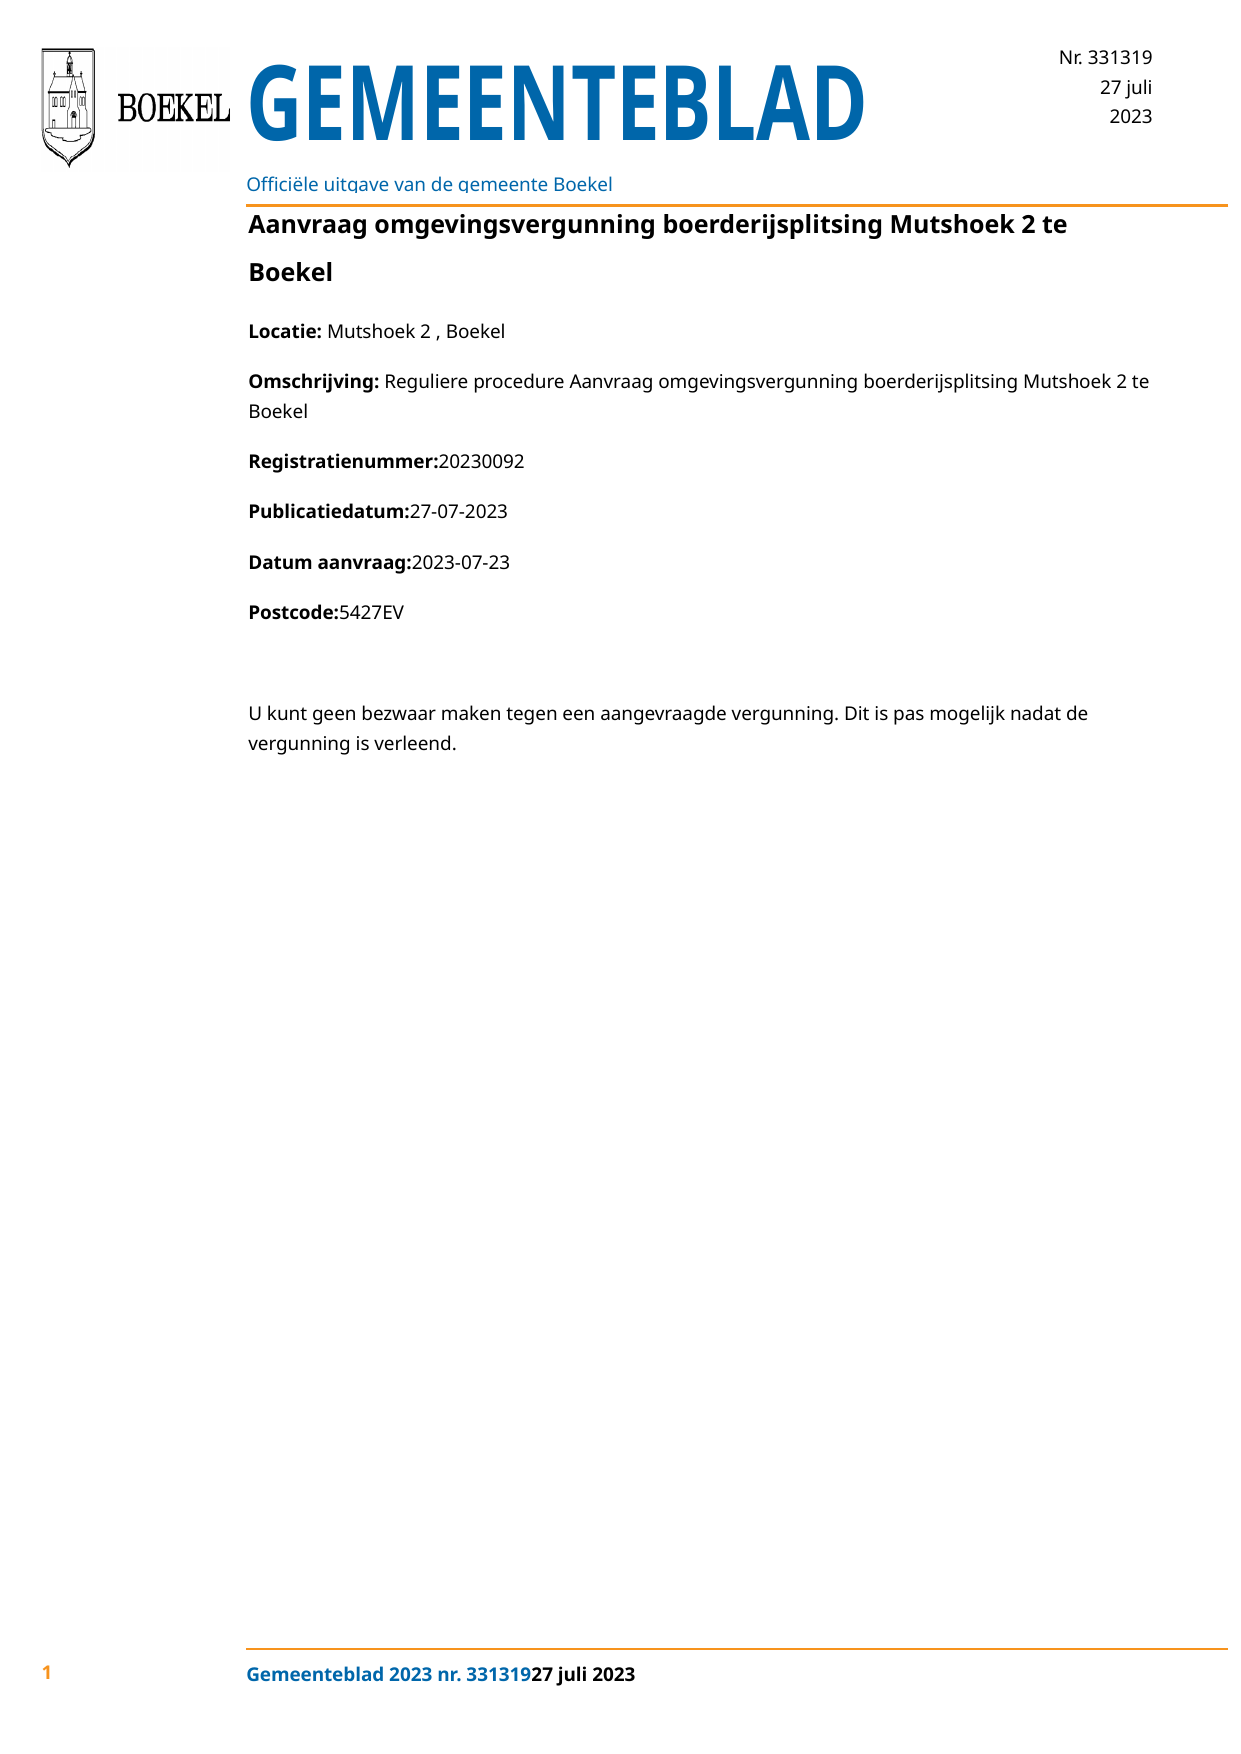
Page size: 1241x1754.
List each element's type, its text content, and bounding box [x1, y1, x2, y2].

text Publicatiedatum:27-07-2023 [248, 499, 1152, 524]
text Datum aanvraag:2023-07-23 [248, 549, 1152, 575]
picture [41, 47, 231, 172]
text Omschrijving: Reguliere procedure Aanvraag omgevingsvergunning boerderijsplitsing Mutshoek 2 te Boekel [248, 368, 1152, 424]
text U kunt geen bezwaar maken tegen een aangevraagde vergunning. Dit is pas mogelijk nadat de vergunning is verleend. [248, 700, 1152, 756]
text Postcode:5427EV [248, 599, 1152, 625]
text Locatie: Mutshoek 2 , Boekel [248, 318, 1152, 344]
text Aanvraag omgevingsvergunning boerderijsplitsing Mutshoek 2 te Boekel [248, 207, 1152, 288]
text Registratienummer:20230092 [248, 448, 1152, 474]
